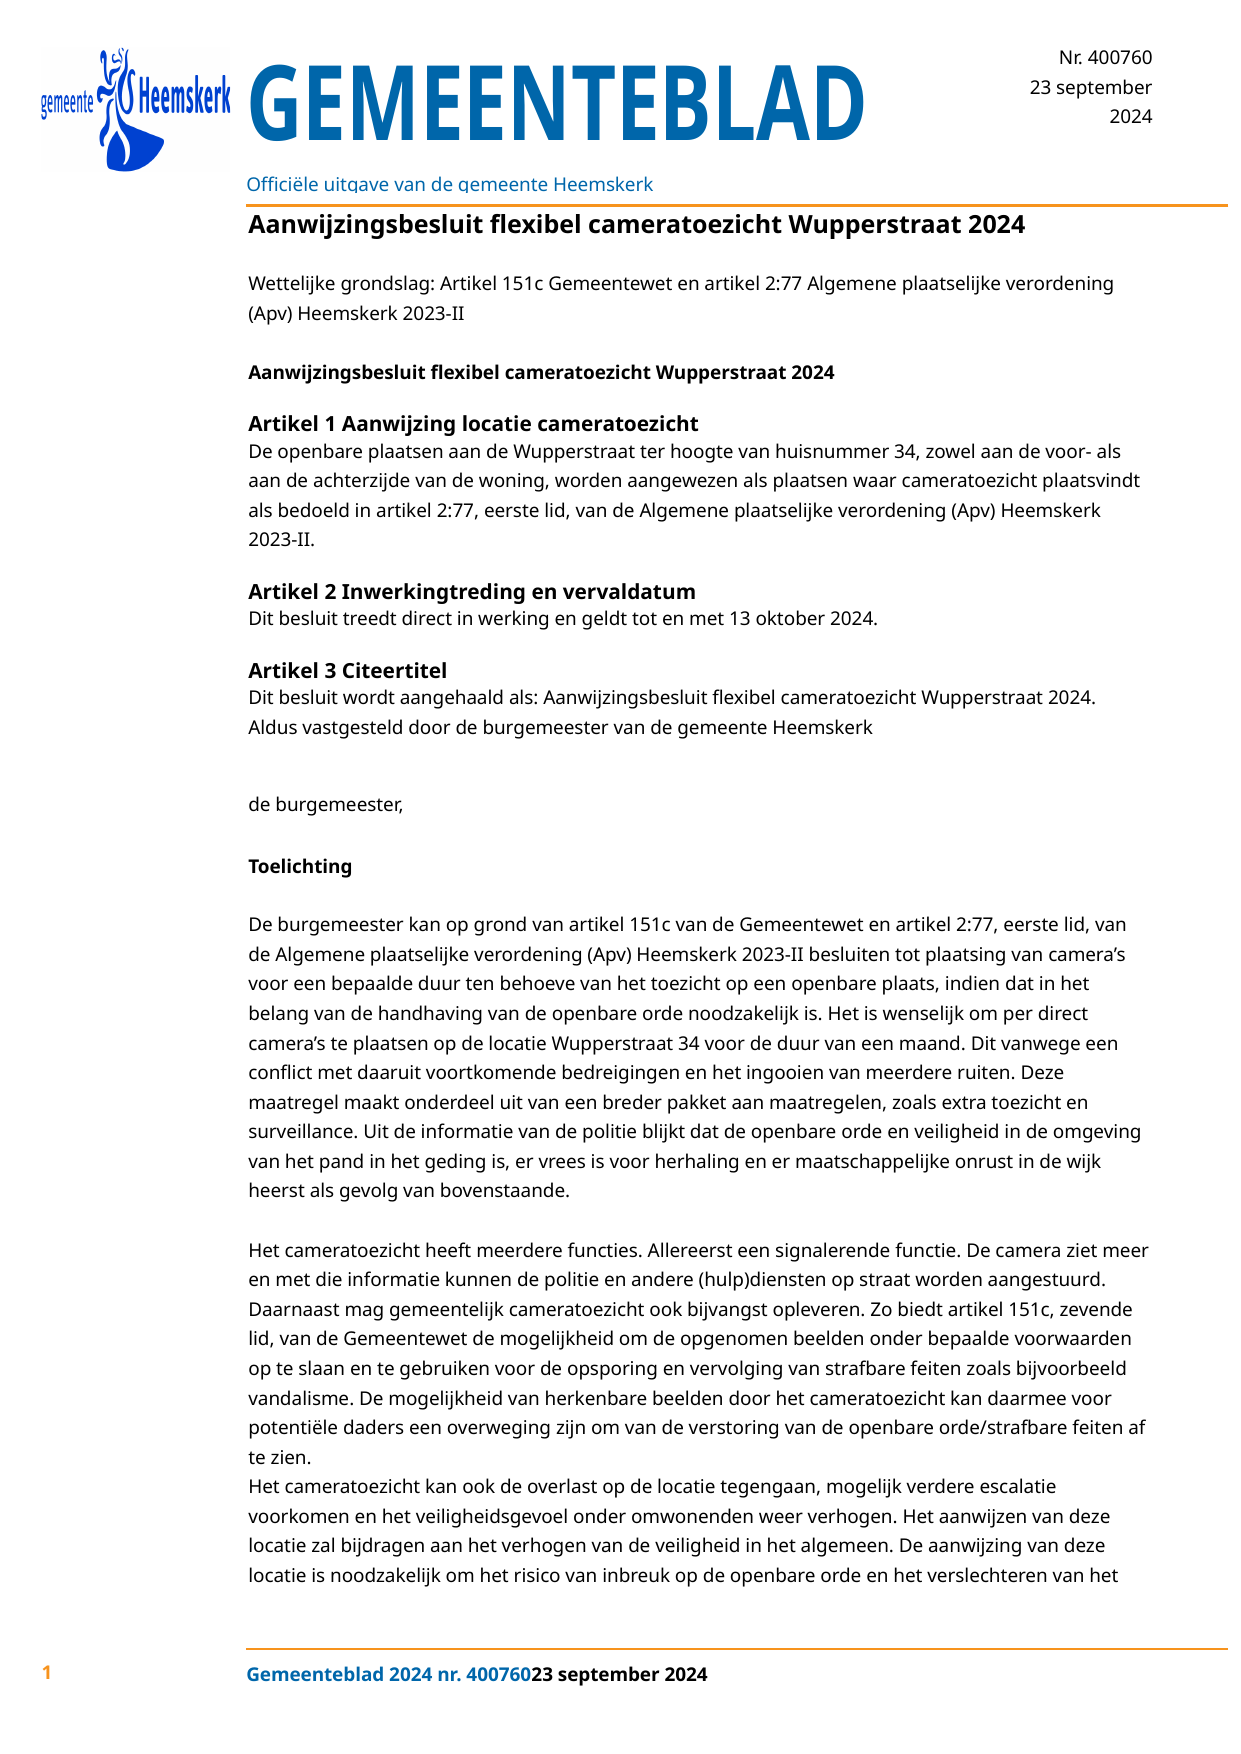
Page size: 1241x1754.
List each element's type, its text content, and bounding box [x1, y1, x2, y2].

text Aldus vastgesteld door de burgemeester van de gemeente Heemskerk [248, 714, 1152, 740]
text Wettelijke grondslag: Artikel 151c Gemeentewet en artikel 2:77 Algemene plaatselijke verordening (Apv) Heemskerk 2023-II [248, 270, 1152, 326]
text Aanwijzingsbesluit flexibel cameratoezicht Wupperstraat 2024 [248, 207, 1152, 241]
text De burgemeester kan op grond van artikel 151c van de Gemeentewet en artikel 2:77, eerste lid, van de Algemene plaatselijke verordening (Apv) Heemskerk 2023-II besluiten tot plaatsing van camera’s voor een bepaalde duur ten behoeve van het toezicht op een openbare plaats, indien dat in het belang van de handhaving van de openbare orde noodzakelijk is. Het is wenselijk om per direct camera’s te plaatsen op de locatie Wupperstraat 34 voor de duur van een maand. Dit vanwege een conflict met daaruit voortkomende bedreigingen en het ingooien van meerdere ruiten. Deze maatregel maakt onderdeel uit van een breder pakket aan maatregelen, zoals extra toezicht en surveillance. Uit de informatie van de politie blijkt dat de openbare orde en veiligheid in de omgeving van het pand in het geding is, er vrees is voor herhaling en er maatschappelijke onrust in de wijk heerst als gevolg van bovenstaande. [248, 911, 1152, 1203]
text Toelichting [248, 843, 1152, 882]
text De openbare plaatsen aan de Wupperstraat ter hoogte van huisnummer 34, zowel aan de voor- als aan de achterzijde van de woning, worden aangewezen als plaatsen waar cameratoezicht plaatsvindt als bedoeld in artikel 2:77, eerste lid, van de Algemene plaatselijke verordening (Apv) Heemskerk 2023-II. [248, 438, 1152, 552]
text Het cameratoezicht heeft meerdere functies. Allereerst een signalerende functie. De camera ziet meer en met die informatie kunnen de politie en andere (hulp)diensten op straat worden aangestuurd. Daarnaast mag gemeentelijk cameratoezicht ook bijvangst opleveren. Zo biedt artikel 151c, zevende lid, van de Gemeentewet de mogelijkheid om de opgenomen beelden onder bepaalde voorwaarden op te slaan en te gebruiken voor de opsporing en vervolging van strafbare feiten zoals bijvoorbeeld vandalisme. De mogelijkheid van herkenbare beelden door het cameratoezicht kan daarmee voor potentiële daders een overweging zijn om van de verstoring van de openbare orde/strafbare feiten af te zien. [248, 1237, 1152, 1470]
picture [41, 47, 231, 172]
text Dit besluit wordt aangehaald als: Aanwijzingsbesluit flexibel cameratoezicht Wupperstraat 2024. [248, 684, 1152, 710]
text Artikel 3 Citeertitel [248, 656, 1152, 684]
text Dit besluit treedt direct in werking en geldt tot en met 13 oktober 2024. [248, 606, 1152, 631]
text de burgemeester, [248, 791, 1152, 817]
text Het cameratoezicht kan ook de overlast op de locatie tegengaan, mogelijk verdere escalatie voorkomen en het veiligheidsgevoel onder omwonenden weer verhogen. Het aanwijzen van deze locatie zal bijdragen aan het verhogen van de veiligheid in het algemeen. De aanwijzing van deze locatie is noodzakelijk om het risico van inbreuk op de openbare orde en het verslechteren van het [248, 1473, 1152, 1588]
text Artikel 1 Aanwijzing locatie cameratoezicht [248, 409, 1152, 438]
text Aanwijzingsbesluit flexibel cameratoezicht Wupperstraat 2024 [248, 359, 1152, 385]
text Artikel 2 Inwerkingtreding en vervaldatum [248, 577, 1152, 606]
